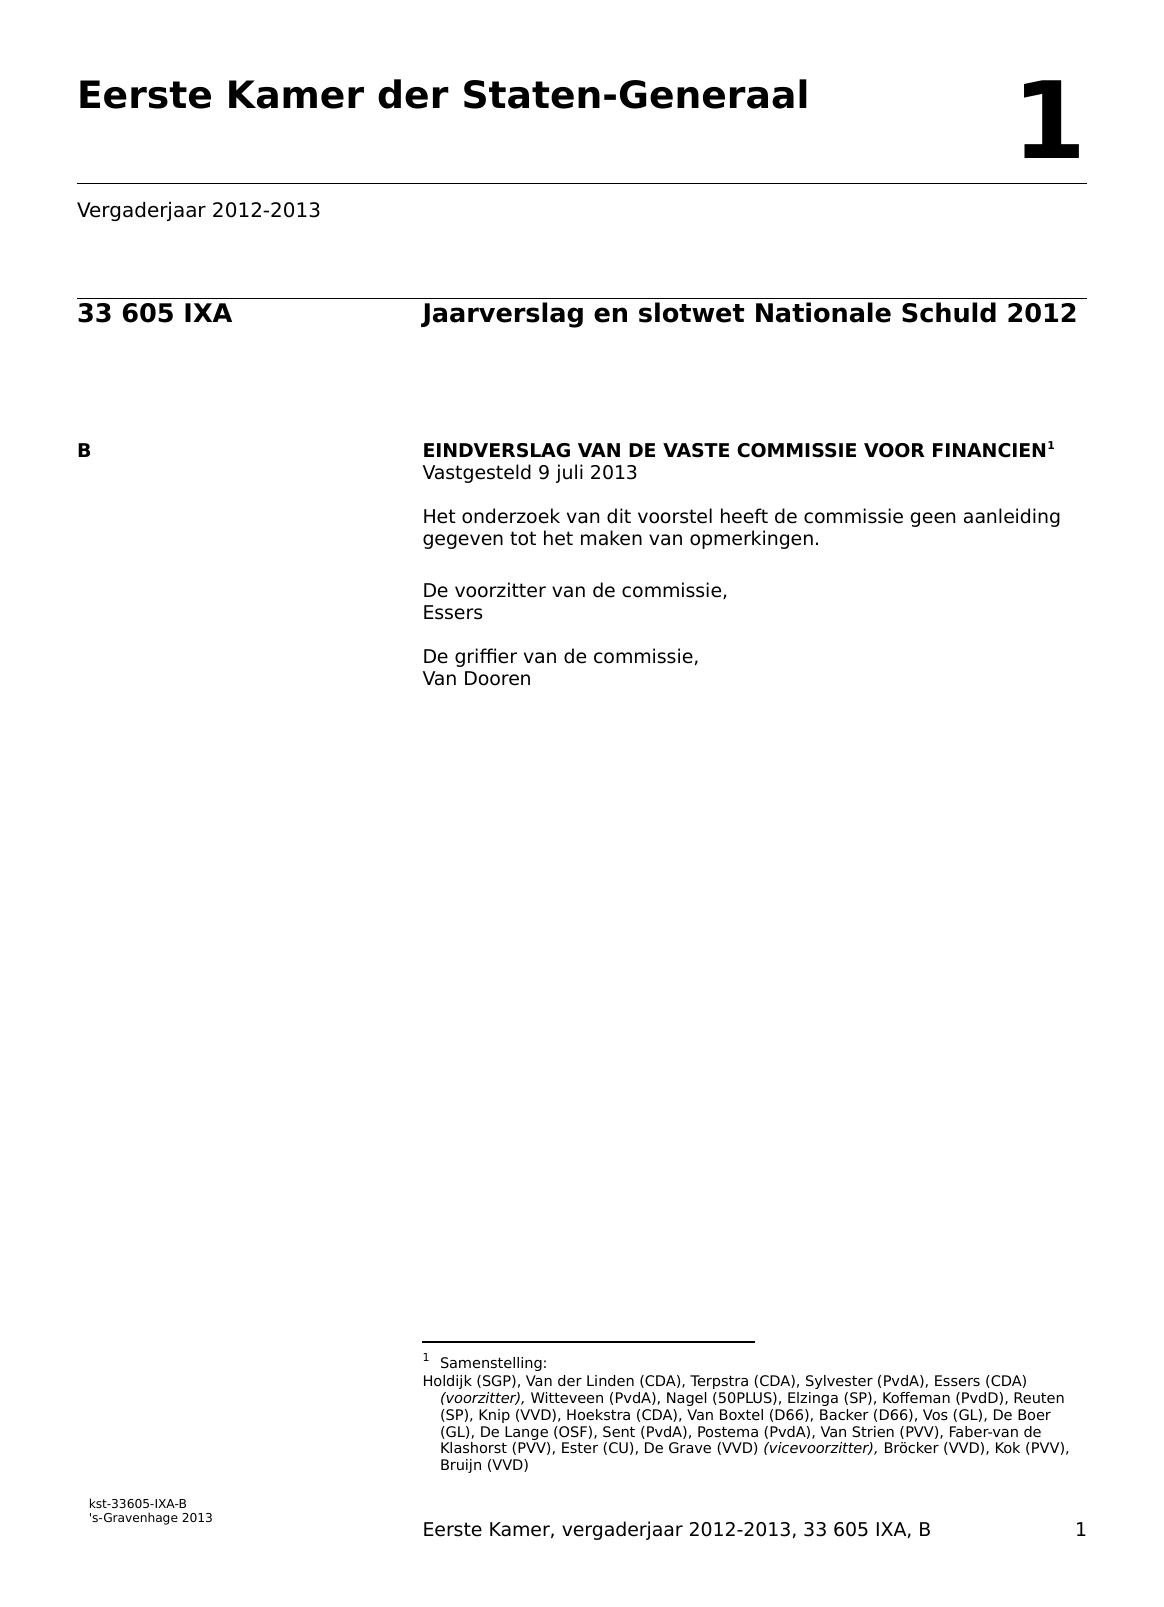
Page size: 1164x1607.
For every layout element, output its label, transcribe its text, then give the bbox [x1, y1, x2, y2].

text Het onderzoek van dit voorstel heeft de commissie geen aanleiding gegeven tot het maken van opmerkingen. [422, 506, 1087, 550]
subtitle B EINDVERSLAG VAN DE VASTE COMMISSIE VOOR FINANCIEN [77, 440, 1087, 462]
text De griffier van de commissie, Van Dooren [422, 646, 1087, 690]
text Samenstelling: [422, 1351, 1087, 1373]
table_cell Vergaderjaar 2012-2013 [77, 184, 1087, 298]
subtitle 33 605 IXA Jaarverslag en slotwet Nationale Schuld 2012 [77, 299, 1087, 329]
table_header Eerste Kamer der Staten-Generaal [77, 59, 886, 183]
table_header 1 [886, 59, 1087, 183]
text Holdijk (SGP), Van der Linden (CDA), Terpstra (CDA), Sylvester (PvdA), Essers (CDA) (voorzitter), Witteveen (PvdA), Nagel (50PLUS), Elzinga (SP), Koffeman (PvdD), Reuten (SP), Knip (VVD), Hoekstra (CDA), Van Boxtel (D66), Backer (D66), Vos (GL), De Boer (GL), De Lange (OSF), Sent (PvdA), Postema (PvdA), Van Strien (PVV), Faber-van de Klashorst (PVV), Ester (CU), De Grave (VVD) (vicevoorzitter), Bröcker (VVD), Kok (PVV), Bruijn (VVD) [422, 1373, 1087, 1474]
text Vastgesteld 9 juli 2013 [422, 462, 1087, 484]
text 's-Gravenhage 2013 [88, 1511, 323, 1525]
text kst-33605-IXA-B [88, 1497, 323, 1511]
text De voorzitter van de commissie, Essers [422, 580, 1087, 624]
